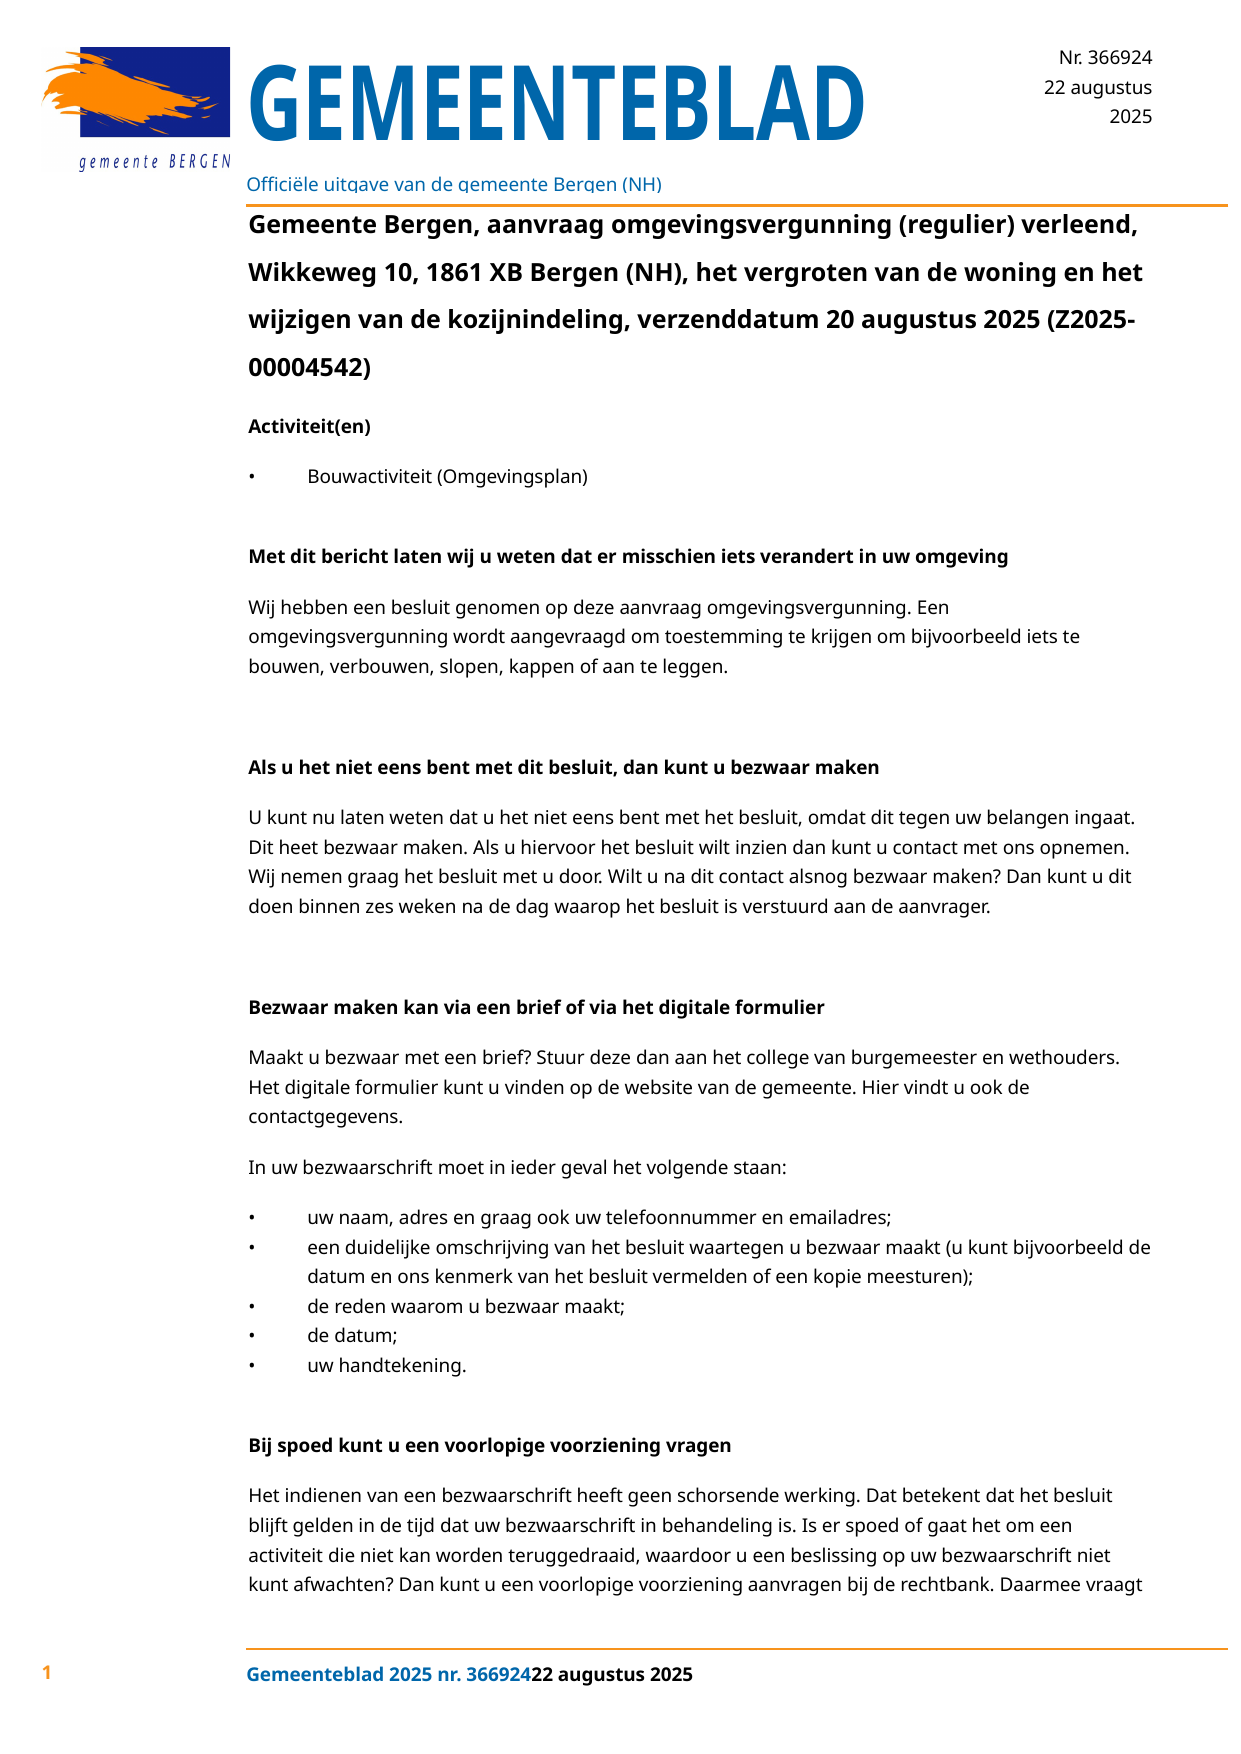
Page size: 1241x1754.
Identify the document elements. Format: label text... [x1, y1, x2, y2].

text Met dit bericht laten wij u weten dat er misschien iets verandert in uw omgeving [248, 543, 1152, 569]
picture [41, 47, 231, 172]
list een duidelijke omschrijving van het besluit waartegen u bezwaar maakt (u kunt bijvoorbeeld de datum en ons kenmerk van het besluit vermelden of een kopie meesturen); [248, 1234, 1152, 1289]
text Wij hebben een besluit genomen op deze aanvraag omgevingsvergunning. Een omgevingsvergunning wordt aangevraagd om toestemming te krijgen om bijvoorbeeld iets te bouwen, verbouwen, slopen, kappen of aan te leggen. [248, 594, 1152, 679]
text Maakt u bezwaar met een brief? Stuur deze dan aan het college van burgemeester en wethouders. Het digitale formulier kunt u vinden op de website van de gemeente. Hier vindt u ook de contactgegevens. [248, 1044, 1152, 1129]
text In uw bezwaarschrift moet in ieder geval het volgende staan: [248, 1154, 1152, 1180]
text Als u het niet eens bent met dit besluit, dan kunt u bezwaar maken [248, 754, 1152, 780]
text Activiteit(en) [248, 413, 1152, 439]
list uw handtekening. [248, 1352, 1152, 1378]
list de reden waarom u bezwaar maakt; [248, 1293, 1152, 1319]
text Het indienen van een bezwaarschrift heeft geen schorsende werking. Dat betekent dat het besluit blijft gelden in de tijd dat uw bezwaarschrift in behandeling is. Is er spoed of gaat het om een activiteit die niet kan worden teruggedraaid, waardoor u een beslissing op uw bezwaarschrift niet kunt afwachten? Dan kunt u een voorlopige voorziening aanvragen bij de rechtbank. Daarmee vraagt [248, 1483, 1152, 1597]
list uw naam, adres en graag ook uw telefoonnummer en emailadres; [248, 1204, 1152, 1230]
text Bij spoed kunt u een voorlopige voorziening vragen [248, 1432, 1152, 1458]
text Bezwaar maken kan via een brief of via het digitale formulier [248, 994, 1152, 1020]
text Gemeente Bergen, aanvraag omgevingsvergunning (regulier) verleend, Wikkeweg 10, 1861 XB Bergen (NH), het vergroten van de woning en het wijzigen van de kozijnindeling, verzenddatum 20 augustus 2025 (Z2025-00004542) [248, 207, 1152, 384]
text U kunt nu laten weten dat u het niet eens bent met het besluit, omdat dit tegen uw belangen ingaat. Dit heet bezwaar maken. Als u hiervoor het besluit wilt inzien dan kunt u contact met ons opnemen. Wij nemen graag het besluit met u door. Wilt u na dit contact alsnog bezwaar maken? Dan kunt u dit doen binnen zes weken na de dag waarop het besluit is verstuurd aan de aanvrager. [248, 804, 1152, 919]
list de datum; [248, 1323, 1152, 1348]
list Bouwactiviteit (Omgevingsplan) [248, 463, 1152, 489]
